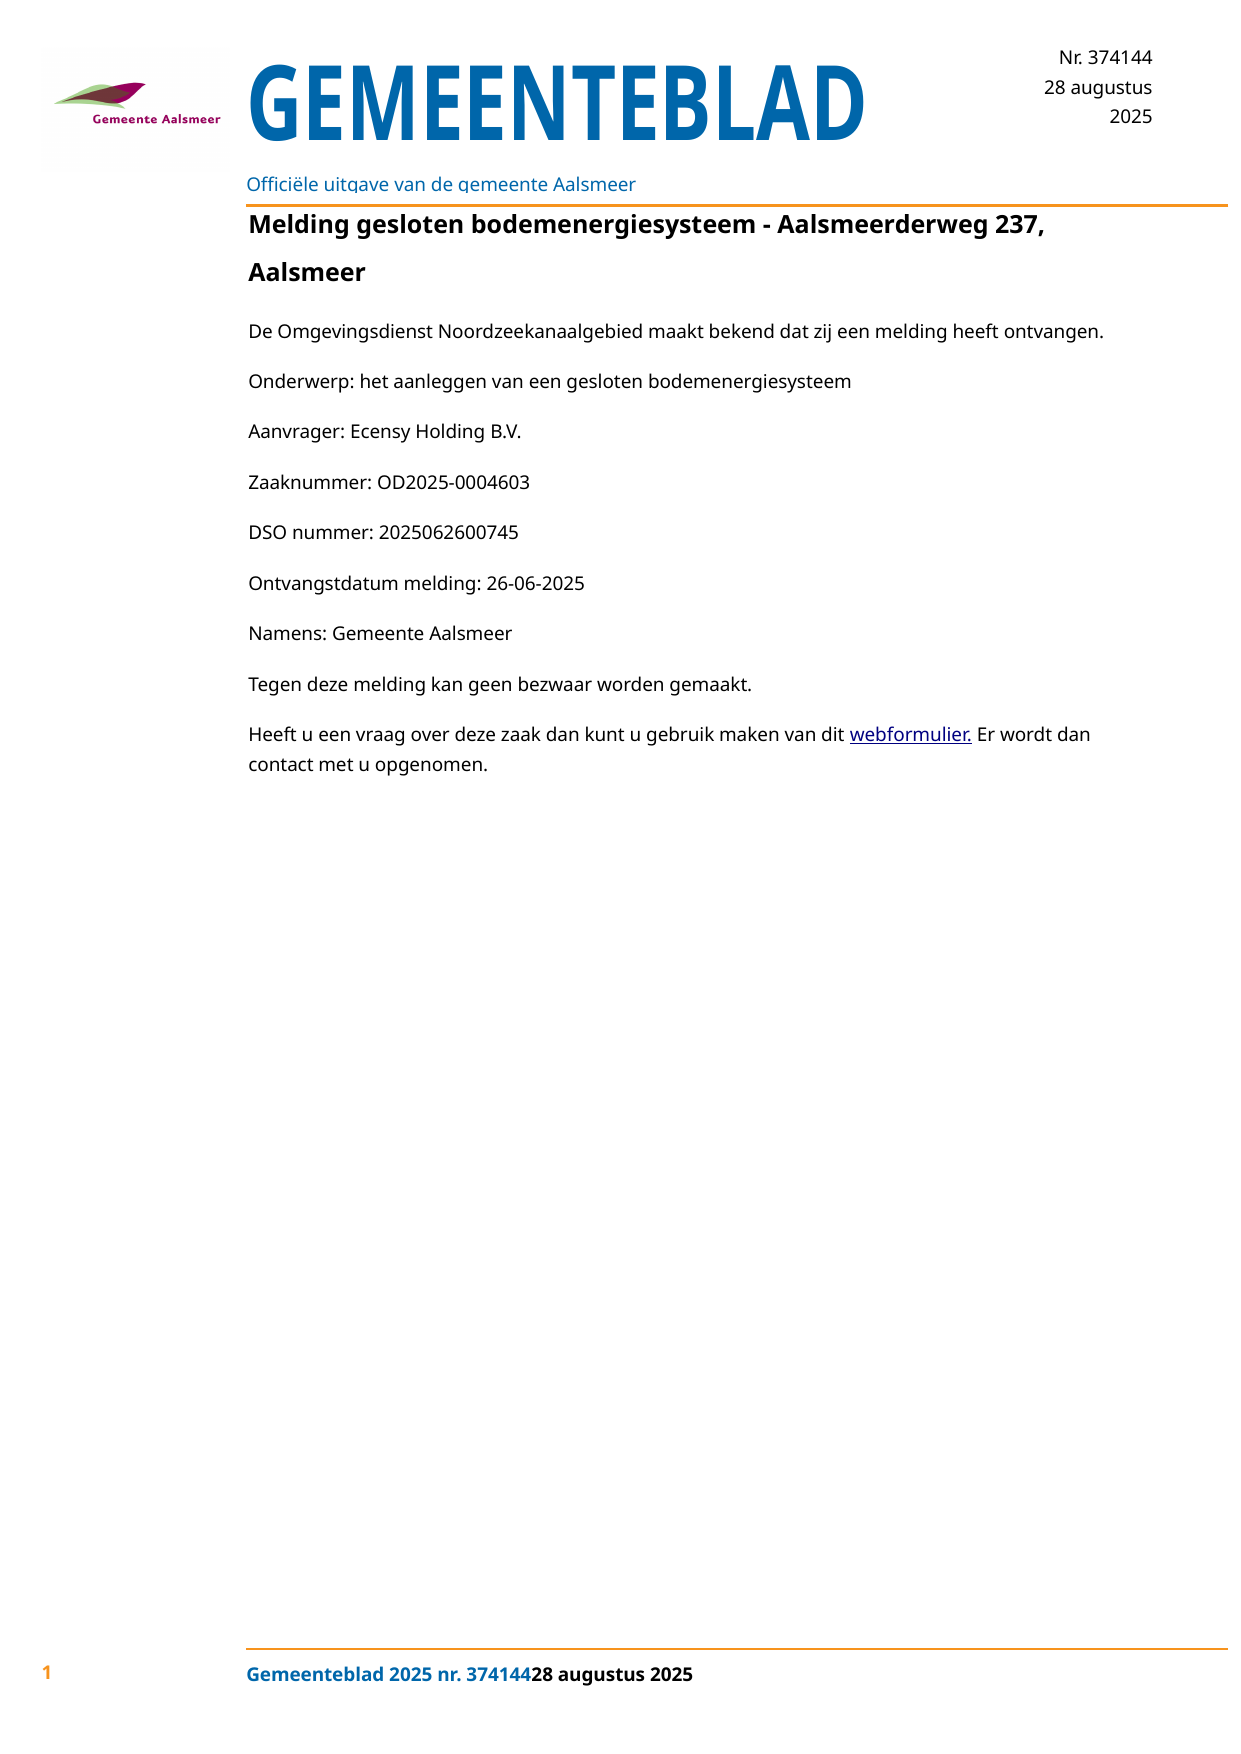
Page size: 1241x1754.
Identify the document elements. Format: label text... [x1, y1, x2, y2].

picture [41, 47, 231, 172]
text Namens: Gemeente Aalsmeer [248, 620, 1152, 646]
text Heeft u een vraag over deze zaak dan kunt u gebruik maken van dit webformulier. Er wordt dan contact met u opgenomen. [248, 721, 1152, 777]
text DSO nummer: 2025062600745 [248, 519, 1152, 545]
text Aanvrager: Ecensy Holding B.V. [248, 419, 1152, 444]
text Onderwerp: het aanleggen van een gesloten bodemenergiesysteem [248, 368, 1152, 394]
text Tegen deze melding kan geen bezwaar worden gemaakt. [248, 671, 1152, 697]
text Ontvangstdatum melding: 26-06-2025 [248, 570, 1152, 596]
text Melding gesloten bodemenergiesysteem - Aalsmeerderweg 237, Aalsmeer [248, 207, 1152, 288]
text Zaaknummer: OD2025-0004603 [248, 469, 1152, 495]
text De Omgevingsdienst Noordzeekanaalgebied maakt bekend dat zij een melding heeft ontvangen. [248, 318, 1152, 344]
